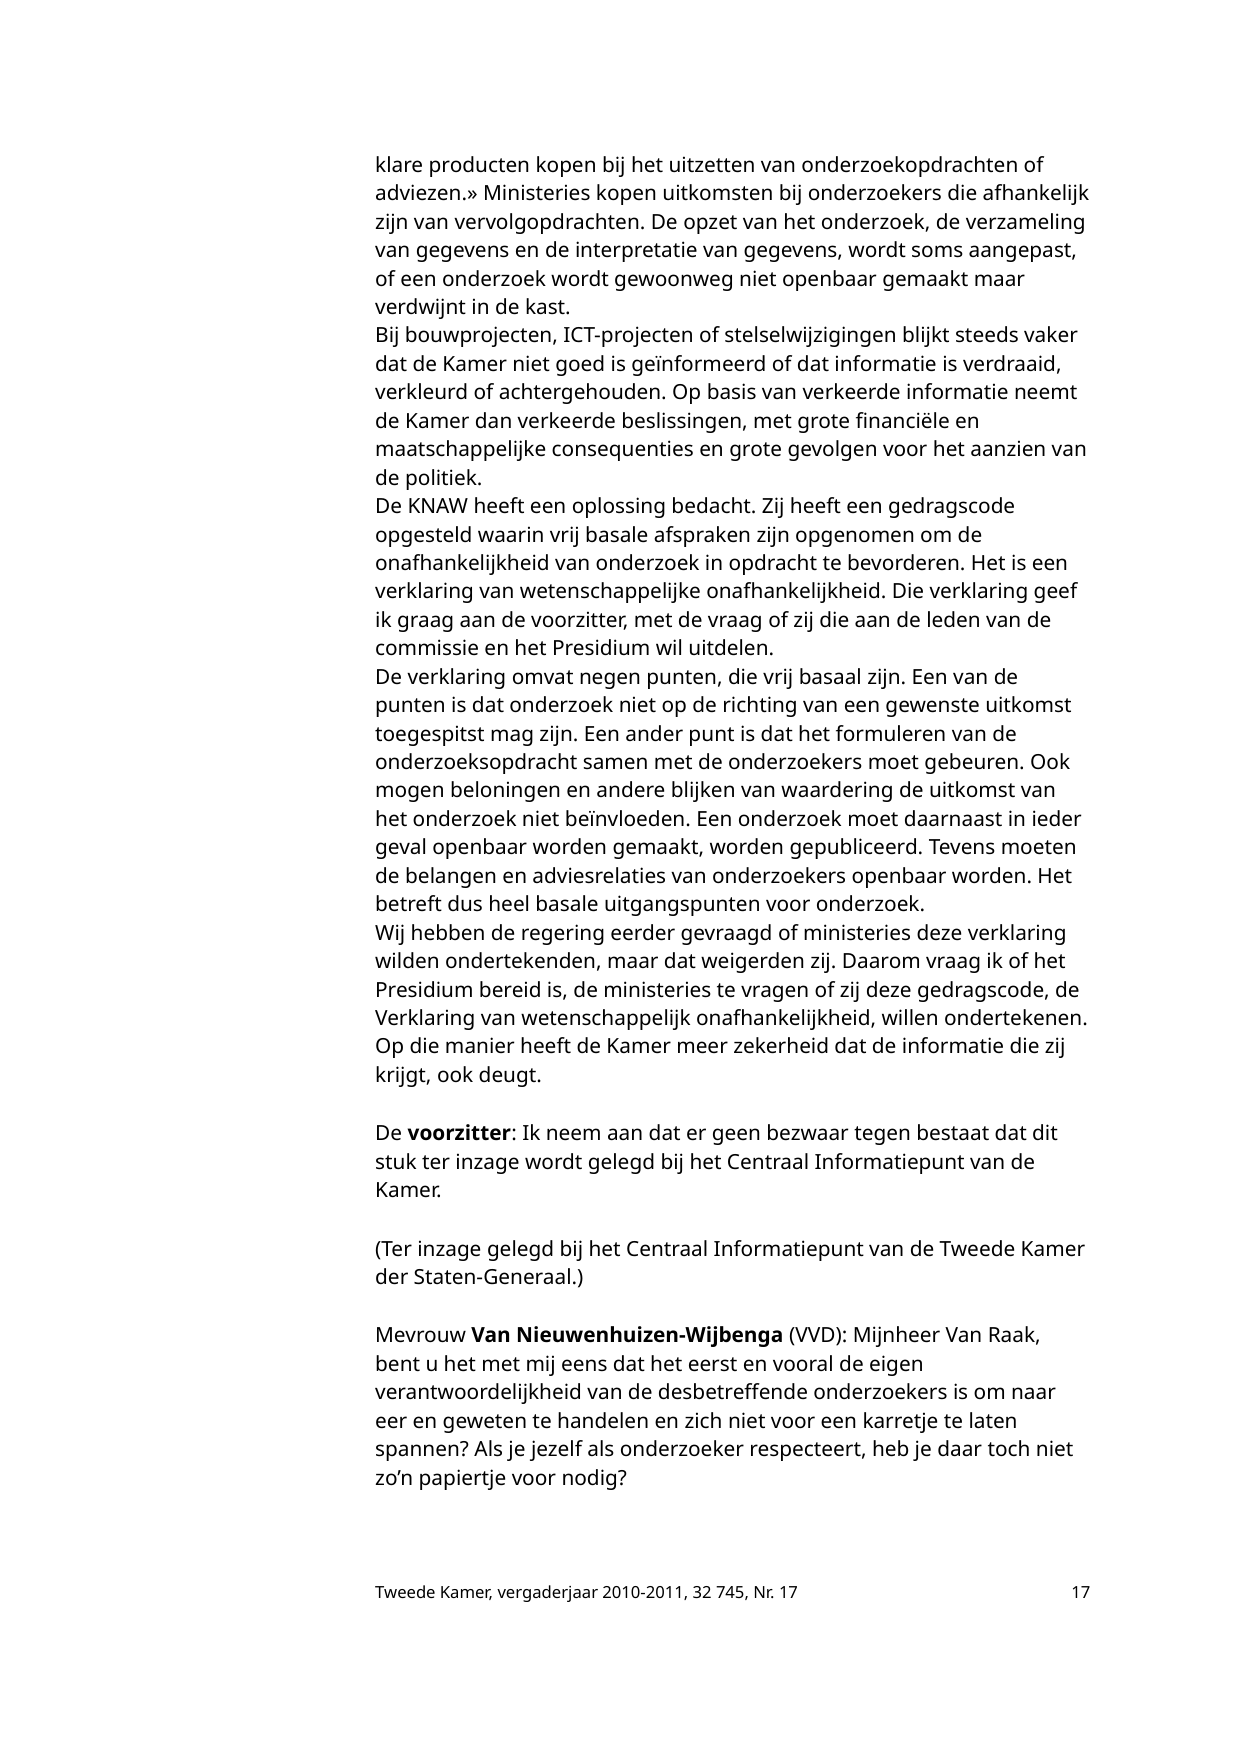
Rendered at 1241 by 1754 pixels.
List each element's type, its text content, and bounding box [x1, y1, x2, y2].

text klare producten kopen bij het uitzetten van onderzoekopdrachten of adviezen.» Ministeries kopen uitkomsten bij onderzoekers die afhankelijk zijn van vervolgopdrachten. De opzet van het onderzoek, de verzameling van gegevens en de interpretatie van gegevens, wordt soms aangepast, of een onderzoek wordt gewoonweg niet openbaar gemaakt maar verdwijnt in de kast. [375, 150, 1090, 321]
text Mevrouw Van Nieuwenhuizen-Wijbenga (VVD): Mijnheer Van Raak, bent u het met mij eens dat het eerst en vooral de eigen verantwoordelijkheid van de desbetreffende onderzoekers is om naar eer en geweten te handelen en zich niet voor een karretje te laten spannen? Als je jezelf als onderzoeker respecteert, heb je daar toch niet zo’n papiertje voor nodig? [375, 1321, 1090, 1491]
text De KNAW heeft een oplossing bedacht. Zij heeft een gedragscode opgesteld waarin vrij basale afspraken zijn opgenomen om de onafhankelijkheid van onderzoek in opdracht te bevorderen. Het is een verklaring van wetenschappelijke onafhankelijkheid. Die verklaring geef ik graag aan de voorzitter, met de vraag of zij die aan de leden van de commissie en het Presidium wil uitdelen. [375, 491, 1090, 662]
text De verklaring omvat negen punten, die vrij basaal zijn. Een van de punten is dat onderzoek niet op de richting van een gewenste uitkomst toegespitst mag zijn. Een ander punt is dat het formuleren van de onderzoeksopdracht samen met de onderzoekers moet gebeuren. Ook mogen beloningen en andere blijken van waardering de uitkomst van het onderzoek niet beïnvloeden. Een onderzoek moet daarnaast in ieder geval openbaar worden gemaakt, worden gepubliceerd. Tevens moeten de belangen en adviesrelaties van onderzoekers openbaar worden. Het betreft dus heel basale uitgangspunten voor onderzoek. [375, 662, 1090, 918]
text Bij bouwprojecten, ICT-projecten of stelselwijzigingen blijkt steeds vaker dat de Kamer niet goed is geïnformeerd of dat informatie is verdraaid, verkleurd of achtergehouden. Op basis van verkeerde informatie neemt de Kamer dan verkeerde beslissingen, met grote financiële en maatschappelijke consequenties en grote gevolgen voor het aanzien van de politiek. [375, 321, 1090, 491]
text (Ter inzage gelegd bij het Centraal Informatiepunt van de Tweede Kamer der Staten-Generaal.) [375, 1234, 1090, 1291]
text Wij hebben de regering eerder gevraagd of ministeries deze verklaring wilden ondertekenden, maar dat weigerden zij. Daarom vraag ik of het Presidium bereid is, de ministeries te vragen of zij deze gedragscode, de Verklaring van wetenschappelijk onafhankelijkheid, willen ondertekenen. Op die manier heeft de Kamer meer zekerheid dat de informatie die zij krijgt, ook deugt. [375, 918, 1090, 1088]
text De voorzitter: Ik neem aan dat er geen bezwaar tegen bestaat dat dit stuk ter inzage wordt gelegd bij het Centraal Informatiepunt van de Kamer. [375, 1118, 1090, 1204]
